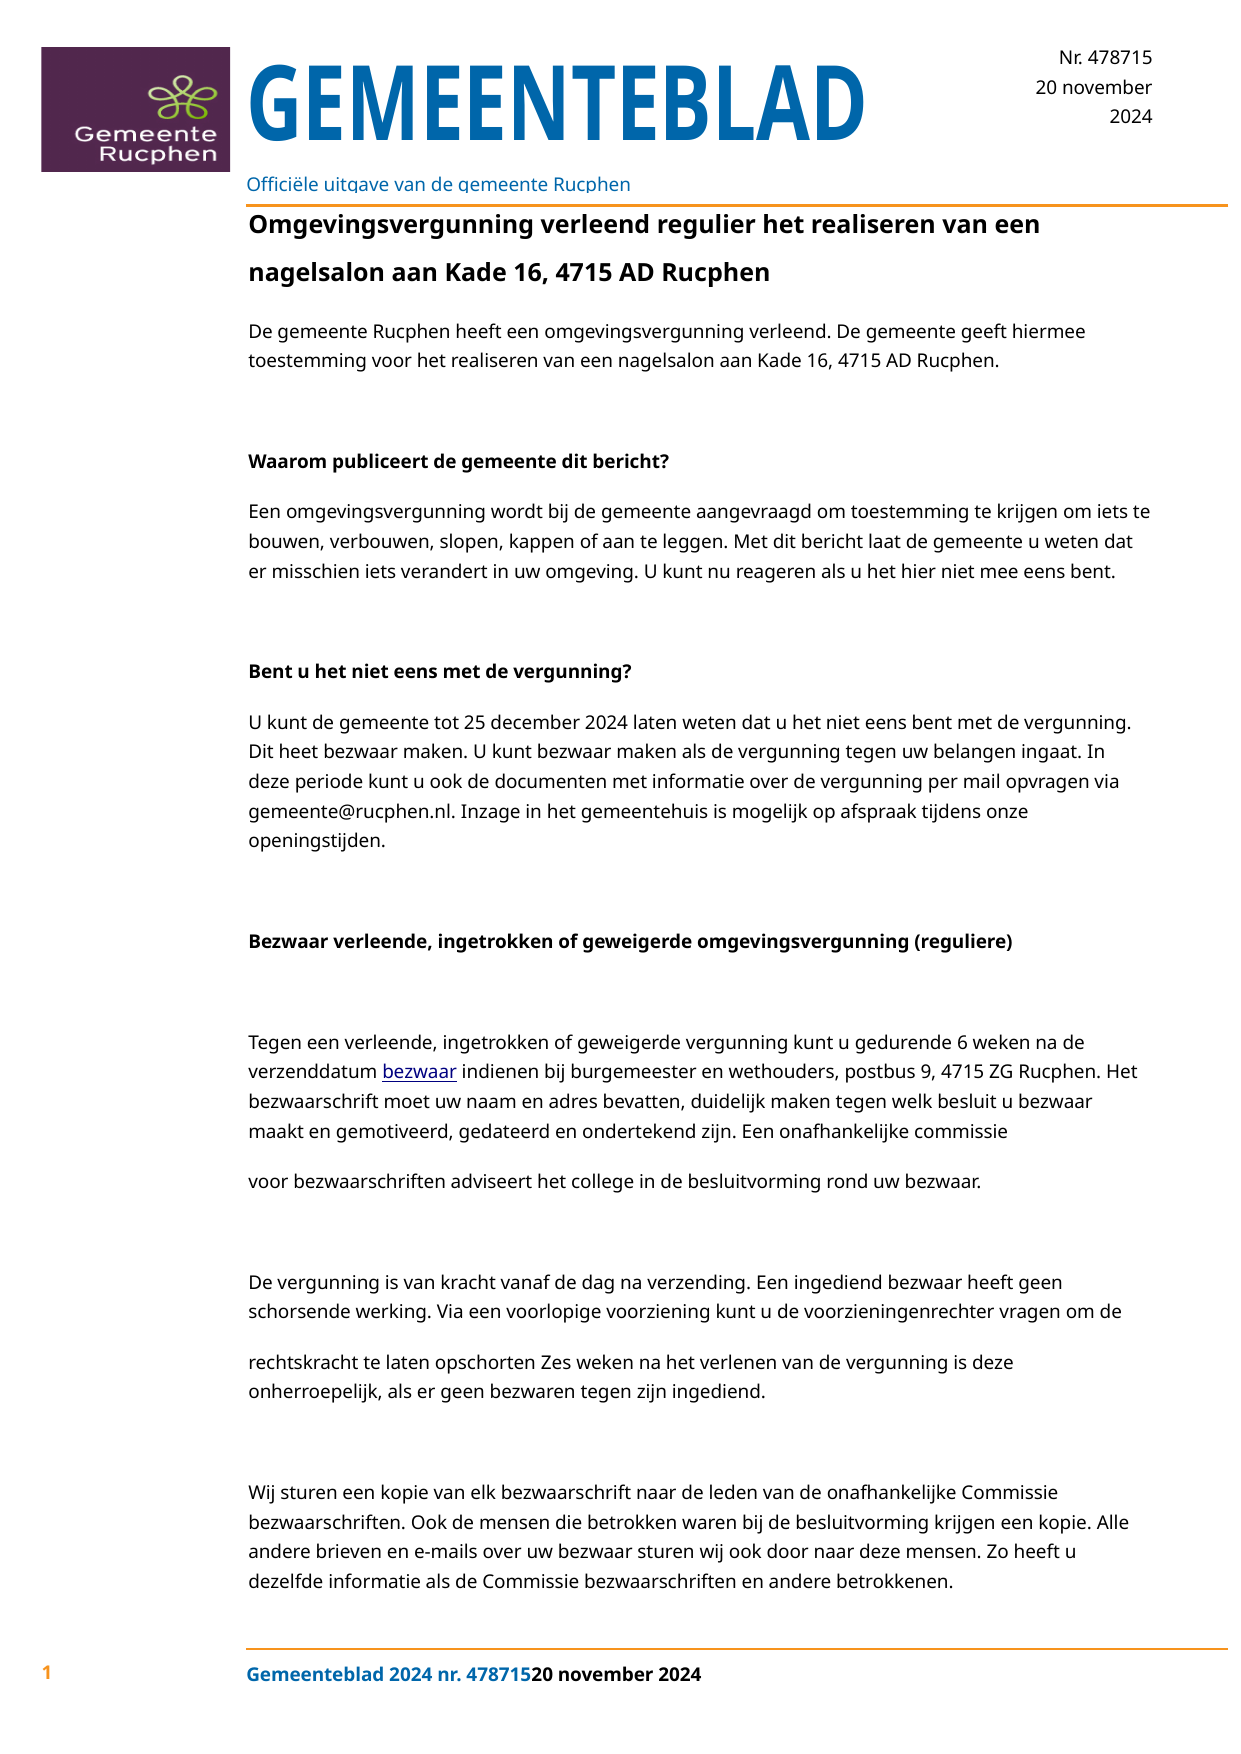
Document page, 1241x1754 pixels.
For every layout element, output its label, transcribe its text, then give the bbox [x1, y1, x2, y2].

text Omgevingsvergunning verleend regulier het realiseren van een nagelsalon aan Kade 16, 4715 AD Rucphen [248, 207, 1152, 288]
text Bezwaar verleende, ingetrokken of geweigerde omgevingsvergunning (reguliere) [248, 928, 1152, 954]
text Tegen een verleende, ingetrokken of geweigerde vergunning kunt u gedurende 6 weken na de verzenddatum bezwaar indienen bij burgemeester en wethouders, postbus 9, 4715 ZG Rucphen. Het bezwaarschrift moet uw naam en adres bevatten, duidelijk maken tegen welk besluit u bezwaar maakt en gemotiveerd, gedateerd en ondertekend zijn. Een onafhankelijke commissie [248, 1029, 1152, 1144]
text rechtskracht te laten opschorten Zes weken na het verlenen van de vergunning is deze onherroepelijk, als er geen bezwaren tegen zijn ingediend. [248, 1349, 1152, 1404]
text U kunt de gemeente tot 25 december 2024 laten weten dat u het niet eens bent met de vergunning. Dit heet bezwaar maken. U kunt bezwaar maken als de vergunning tegen uw belangen ingaat. In deze periode kunt u ook de documenten met informatie over de vergunning per mail opvragen via gemeente@rucphen.nl. Inzage in het gemeentehuis is mogelijk op afspraak tijdens onze openingstijden. [248, 709, 1152, 853]
text Een omgevingsvergunning wordt bij de gemeente aangevraagd om toestemming te krijgen om iets te bouwen, verbouwen, slopen, kappen of aan te leggen. Met dit bericht laat de gemeente u weten dat er misschien iets verandert in uw omgeving. U kunt nu reageren als u het hier niet mee eens bent. [248, 499, 1152, 584]
text Bent u het niet eens met de vergunning? [248, 659, 1152, 684]
text De vergunning is van kracht vanaf de dag na verzending. Een ingediend bezwaar heeft geen schorsende werking. Via een voorlopige voorziening kunt u de voorzieningenrechter vragen om de [248, 1269, 1152, 1324]
text Wij sturen een kopie van elk bezwaarschrift naar de leden van de onafhankelijke Commissie bezwaarschriften. Ook de mensen die betrokken waren bij de besluitvorming krijgen een kopie. Alle andere brieven en e-mails over uw bezwaar sturen wij ook door naar deze mensen. Zo heeft u dezelfde informatie als de Commissie bezwaarschriften en andere betrokkenen. [248, 1479, 1152, 1594]
text De gemeente Rucphen heeft een omgevingsvergunning verleend. De gemeente geeft hiermee toestemming voor het realiseren van een nagelsalon aan Kade 16, 4715 AD Rucphen. [248, 318, 1152, 373]
picture [41, 47, 231, 172]
text Waarom publiceert de gemeente dit bericht? [248, 448, 1152, 474]
text voor bezwaarschriften adviseert het college in de besluitvorming rond uw bezwaar. [248, 1168, 1152, 1194]
